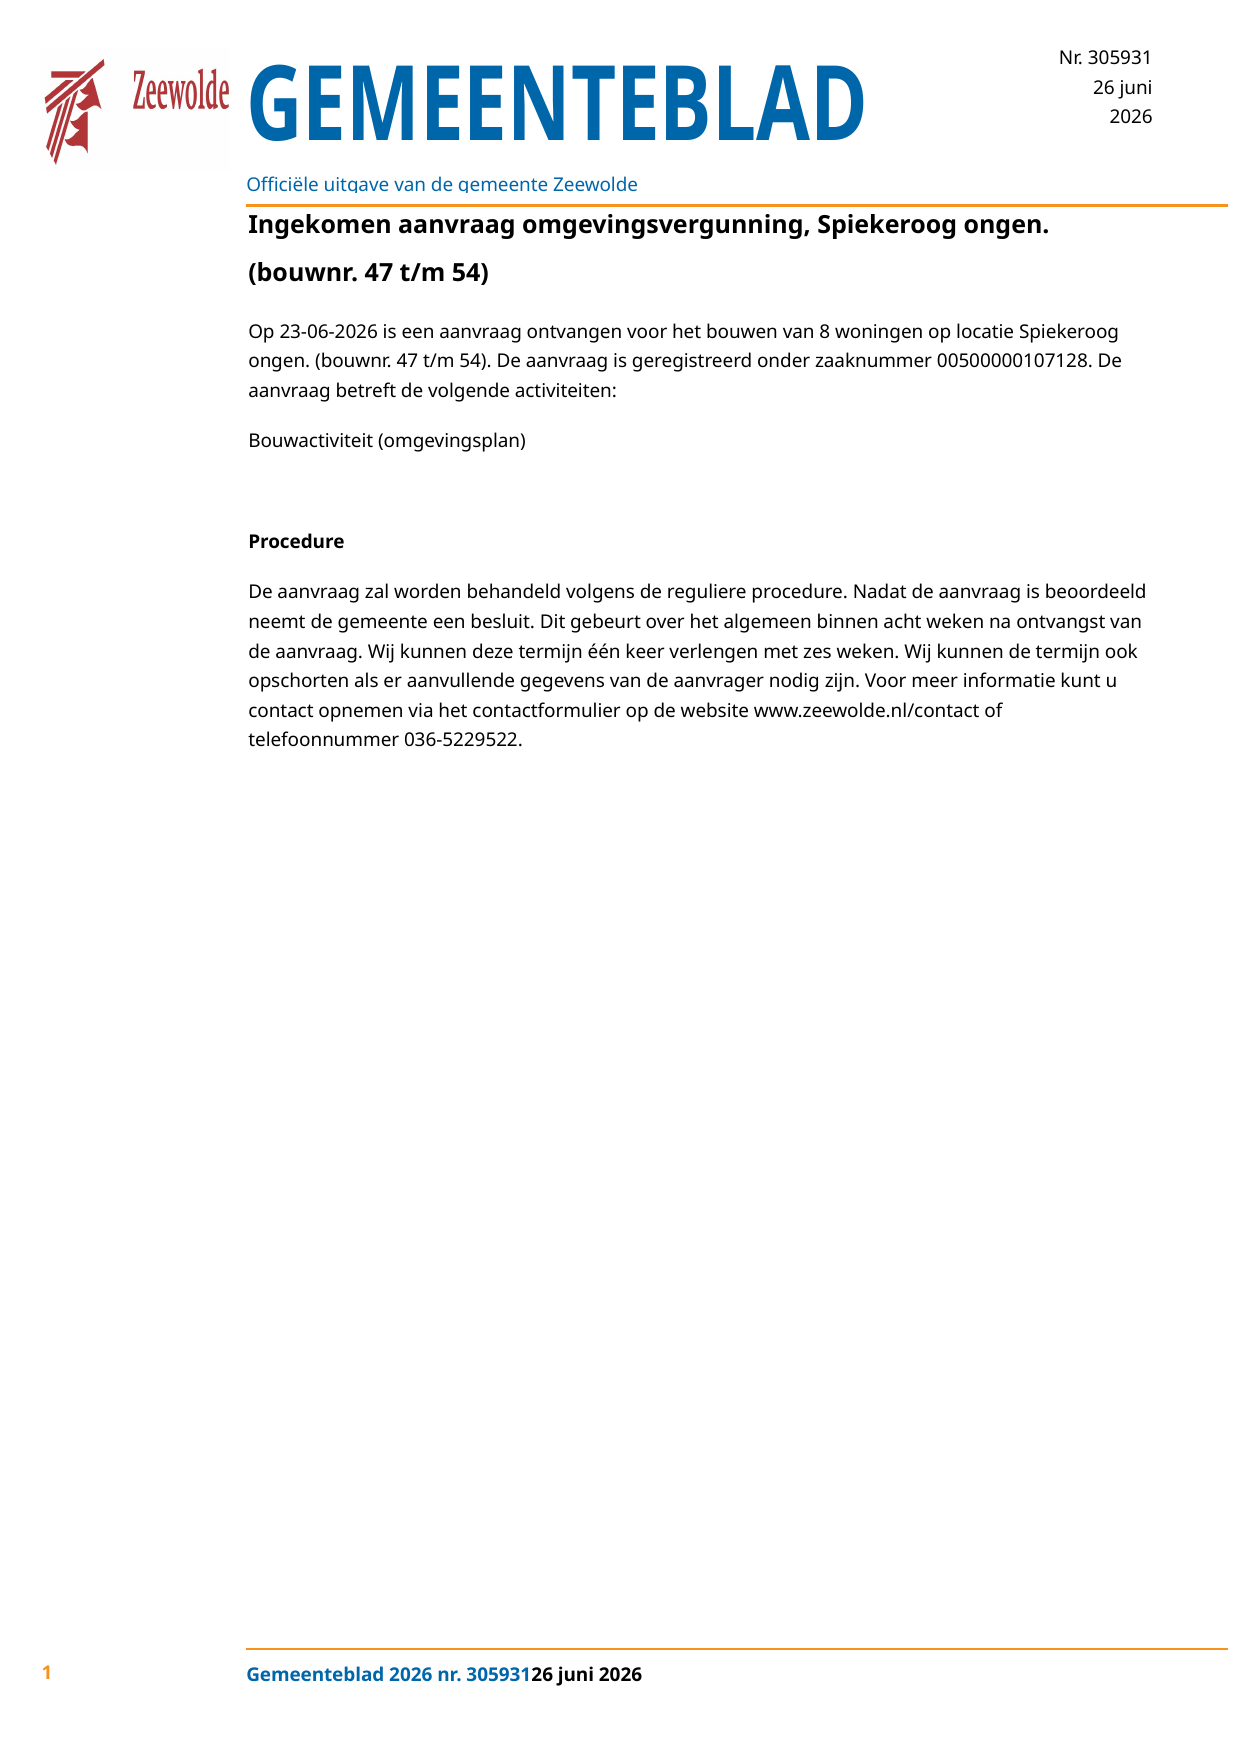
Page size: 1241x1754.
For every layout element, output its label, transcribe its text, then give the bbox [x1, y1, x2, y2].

text De aanvraag zal worden behandeld volgens de reguliere procedure. Nadat de aanvraag is beoordeeld neemt de gemeente een besluit. Dit gebeurt over het algemeen binnen acht weken na ontvangst van de aanvraag. Wij kunnen deze termijn één keer verlengen met zes weken. Wij kunnen de termijn ook opschorten als er aanvullende gegevens van de aanvrager nodig zijn. Voor meer informatie kunt u contact opnemen via het contactformulier op de website www.zeewolde.nl/contact of telefoonnummer 036-5229522. [248, 579, 1152, 752]
text Ingekomen aanvraag omgevingsvergunning, Spiekeroog ongen. (bouwnr. 47 t/m 54) [248, 207, 1152, 288]
picture [41, 47, 231, 172]
text Op 23-06-2026 is een aanvraag ontvangen voor het bouwen van 8 woningen op locatie Spiekeroog ongen. (bouwnr. 47 t/m 54). De aanvraag is geregistreerd onder zaaknummer 00500000107128. De aanvraag betreft de volgende activiteiten: [248, 318, 1152, 403]
text Bouwactiviteit (omgevingsplan) [248, 427, 1152, 453]
text Procedure [248, 528, 1152, 554]
